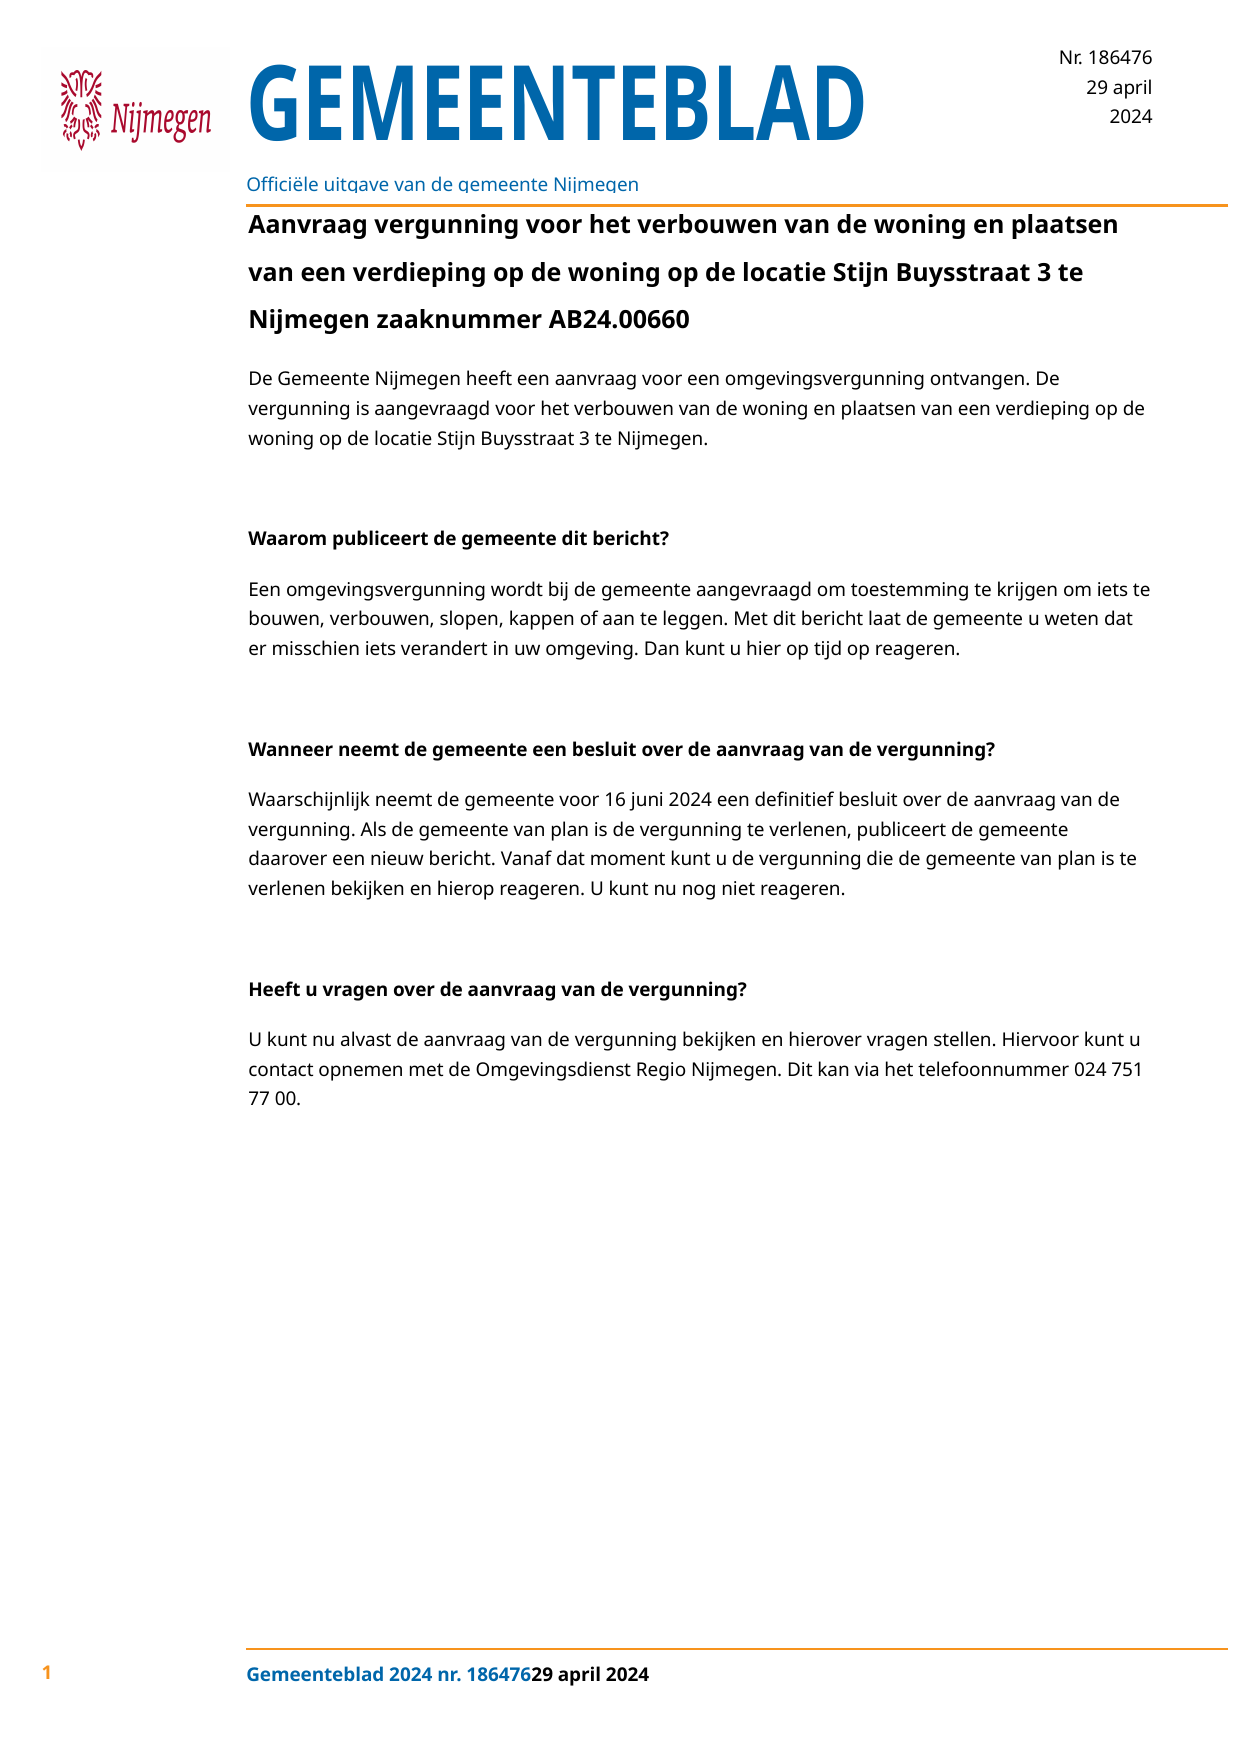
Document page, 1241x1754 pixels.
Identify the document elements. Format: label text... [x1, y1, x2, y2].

picture [41, 47, 231, 172]
text Aanvraag vergunning voor het verbouwen van de woning en plaatsen van een verdieping op de woning op de locatie Stijn Buysstraat 3 te Nijmegen zaaknummer AB24.00660 [248, 207, 1152, 336]
text Waarom publiceert de gemeente dit bericht? [248, 526, 1152, 551]
text U kunt nu alvast de aanvraag van de vergunning bekijken en hierover vragen stellen. Hiervoor kunt u contact opnemen met de Omgevingsdienst Regio Nijmegen. Dit kan via het telefoonnummer 024 751 77 00. [248, 1026, 1152, 1111]
text Waarschijnlijk neemt de gemeente voor 16 juni 2024 een definitief besluit over de aanvraag van de vergunning. Als de gemeente van plan is de vergunning te verlenen, publiceert de gemeente daarover een nieuw bericht. Vanaf dat moment kunt u de vergunning die de gemeente van plan is te verlenen bekijken en hierop reageren. U kunt nu nog niet reageren. [248, 786, 1152, 901]
text De Gemeente Nijmegen heeft een aanvraag voor een omgevingsvergunning ontvangen. De vergunning is aangevraagd voor het verbouwen van de woning en plaatsen van een verdieping op de woning op de locatie Stijn Buysstraat 3 te Nijmegen. [248, 366, 1152, 450]
text Heeft u vragen over de aanvraag van de vergunning? [248, 976, 1152, 1002]
text Een omgevingsvergunning wordt bij de gemeente aangevraagd om toestemming te krijgen om iets te bouwen, verbouwen, slopen, kappen of aan te leggen. Met dit bericht laat de gemeente u weten dat er misschien iets verandert in uw omgeving. Dan kunt u hier op tijd op reageren. [248, 576, 1152, 661]
text Wanneer neemt de gemeente een besluit over de aanvraag van de vergunning? [248, 736, 1152, 762]
